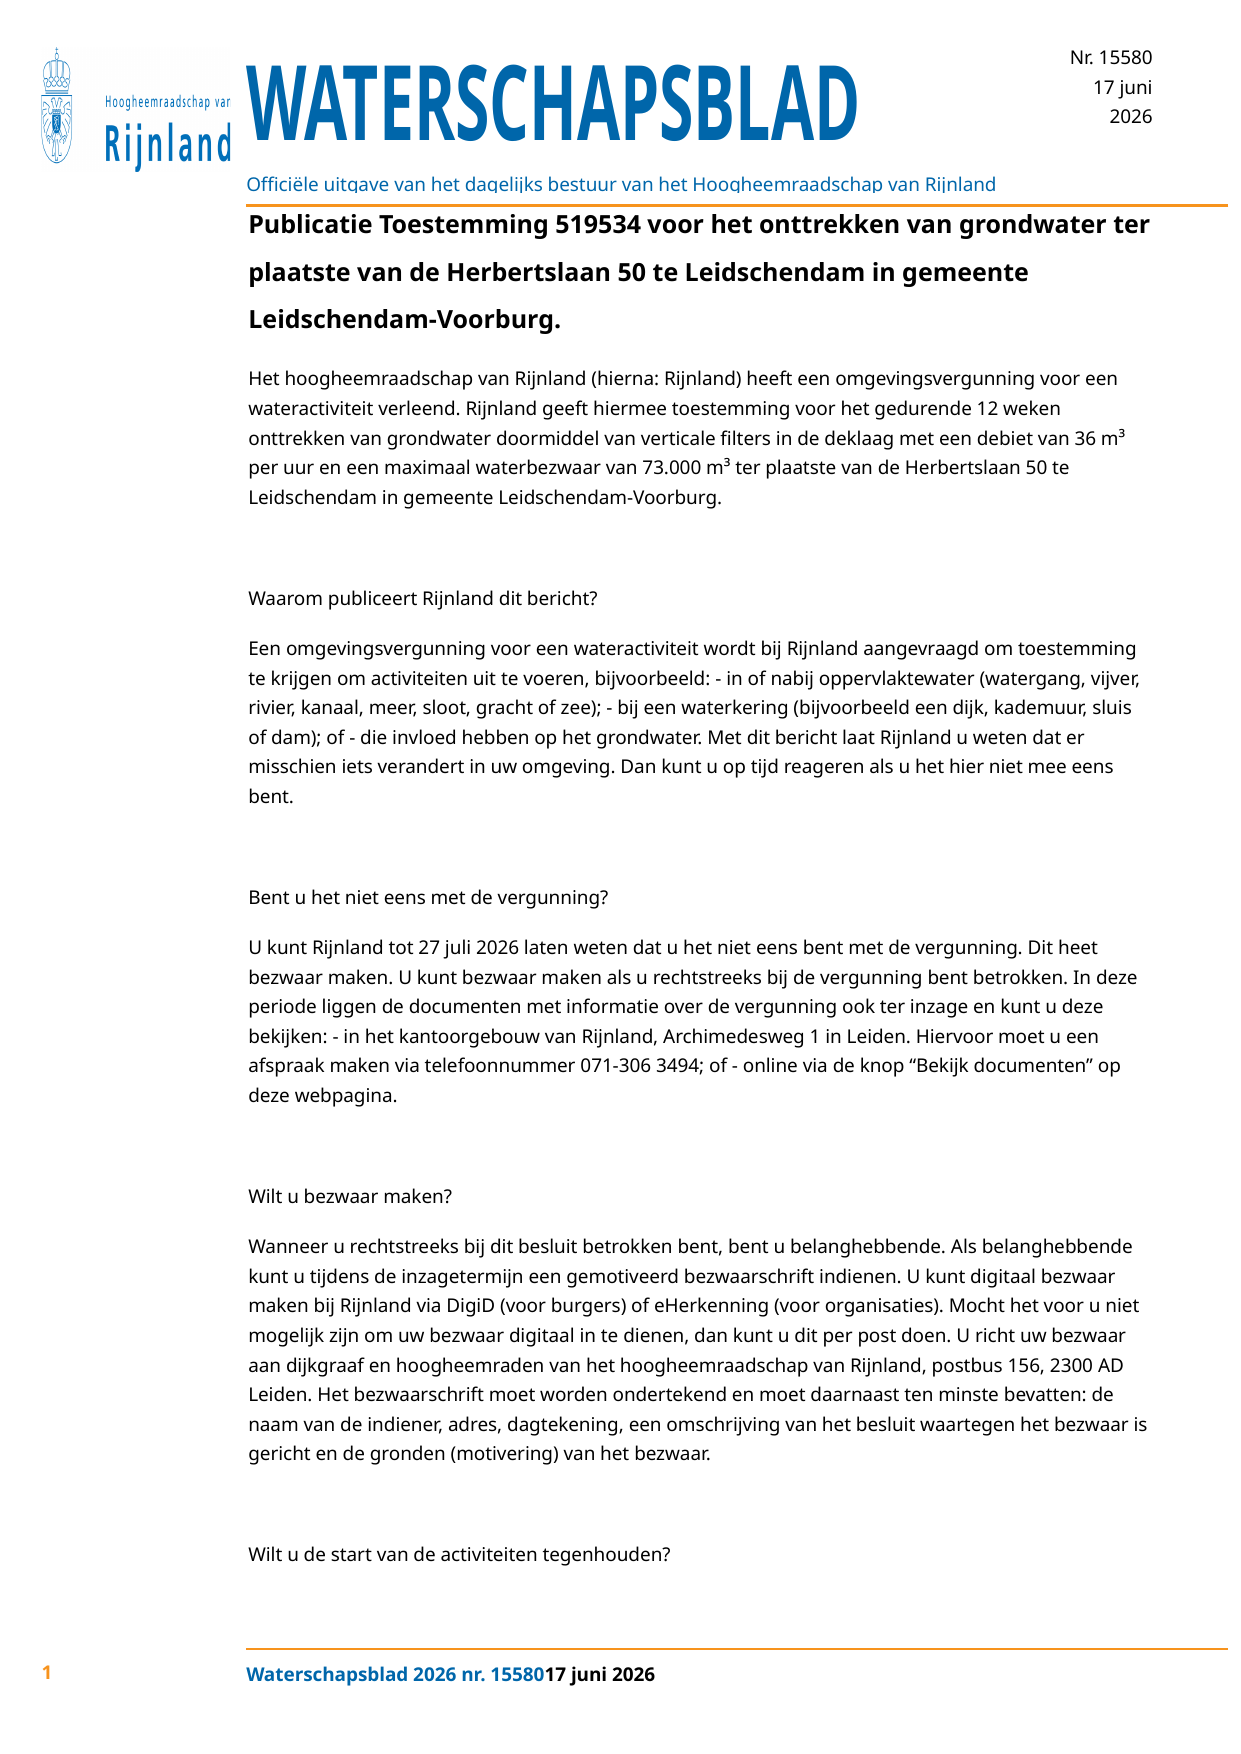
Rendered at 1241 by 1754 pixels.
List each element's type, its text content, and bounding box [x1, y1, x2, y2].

text Wilt u bezwaar maken? [248, 1183, 1152, 1209]
text Wanneer u rechtstreeks bij dit besluit betrokken bent, bent u belanghebbende. Als belanghebbende kunt u tijdens de inzagetermijn een gemotiveerd bezwaarschrift indienen. U kunt digitaal bezwaar maken bij Rijnland via DigiD (voor burgers) of eHerkenning (voor organisaties). Mocht het voor u niet mogelijk zijn om uw bezwaar digitaal in te dienen, dan kunt u dit per post doen. U richt uw bezwaar aan dijkgraaf en hoogheemraden van het hoogheemraadschap van Rijnland, postbus 156, 2300 AD Leiden. Het bezwaarschrift moet worden ondertekend en moet daarnaast ten minste bevatten: de naam van de indiener, adres, dagtekening, een omschrijving van het besluit waartegen het bezwaar is gericht en de gronden (motivering) van het bezwaar. [248, 1233, 1152, 1466]
text Waarom publiceert Rijnland dit bericht? [248, 585, 1152, 610]
text Het hoogheemraadschap van Rijnland (hierna: Rijnland) heeft een omgevingsvergunning voor een wateractiviteit verleend. Rijnland geeft hiermee toestemming voor het gedurende 12 weken onttrekken van grondwater doormiddel van verticale filters in de deklaag met een debiet van 36 m³ per uur en een maximaal waterbezwaar van 73.000 m³ ter plaatste van de Herbertslaan 50 te Leidschendam in gemeente Leidschendam-Voorburg. [248, 366, 1152, 509]
text U kunt Rijnland tot 27 juli 2026 laten weten dat u het niet eens bent met de vergunning. Dit heet bezwaar maken. U kunt bezwaar maken als u rechtstreeks bij de vergunning bent betrokken. In deze periode liggen de documenten met informatie over de vergunning ook ter inzage en kunt u deze bekijken: - in het kantoorgebouw van Rijnland, Archimedesweg 1 in Leiden. Hiervoor moet u een afspraak maken via telefoonnummer 071-306 3494; of - online via de knop “Bekijk documenten” op deze webpagina. [248, 934, 1152, 1108]
picture [41, 47, 231, 172]
text Publicatie Toestemming 519534 voor het onttrekken van grondwater ter plaatste van de Herbertslaan 50 te Leidschendam in gemeente Leidschendam-Voorburg. [248, 207, 1152, 336]
text Bent u het niet eens met de vergunning? [248, 884, 1152, 909]
text Een omgevingsvergunning voor een wateractiviteit wordt bij Rijnland aangevraagd om toestemming te krijgen om activiteiten uit te voeren, bijvoorbeeld: - in of nabij oppervlaktewater (watergang, vijver, rivier, kanaal, meer, sloot, gracht of zee); - bij een waterkering (bijvoorbeeld een dijk, kademuur, sluis of dam); of - die invloed hebben op het grondwater. Met dit bericht laat Rijnland u weten dat er misschien iets verandert in uw omgeving. Dan kunt u op tijd reageren als u het hier niet mee eens bent. [248, 635, 1152, 809]
text Wilt u de start van de activiteiten tegenhouden? [248, 1541, 1152, 1567]
